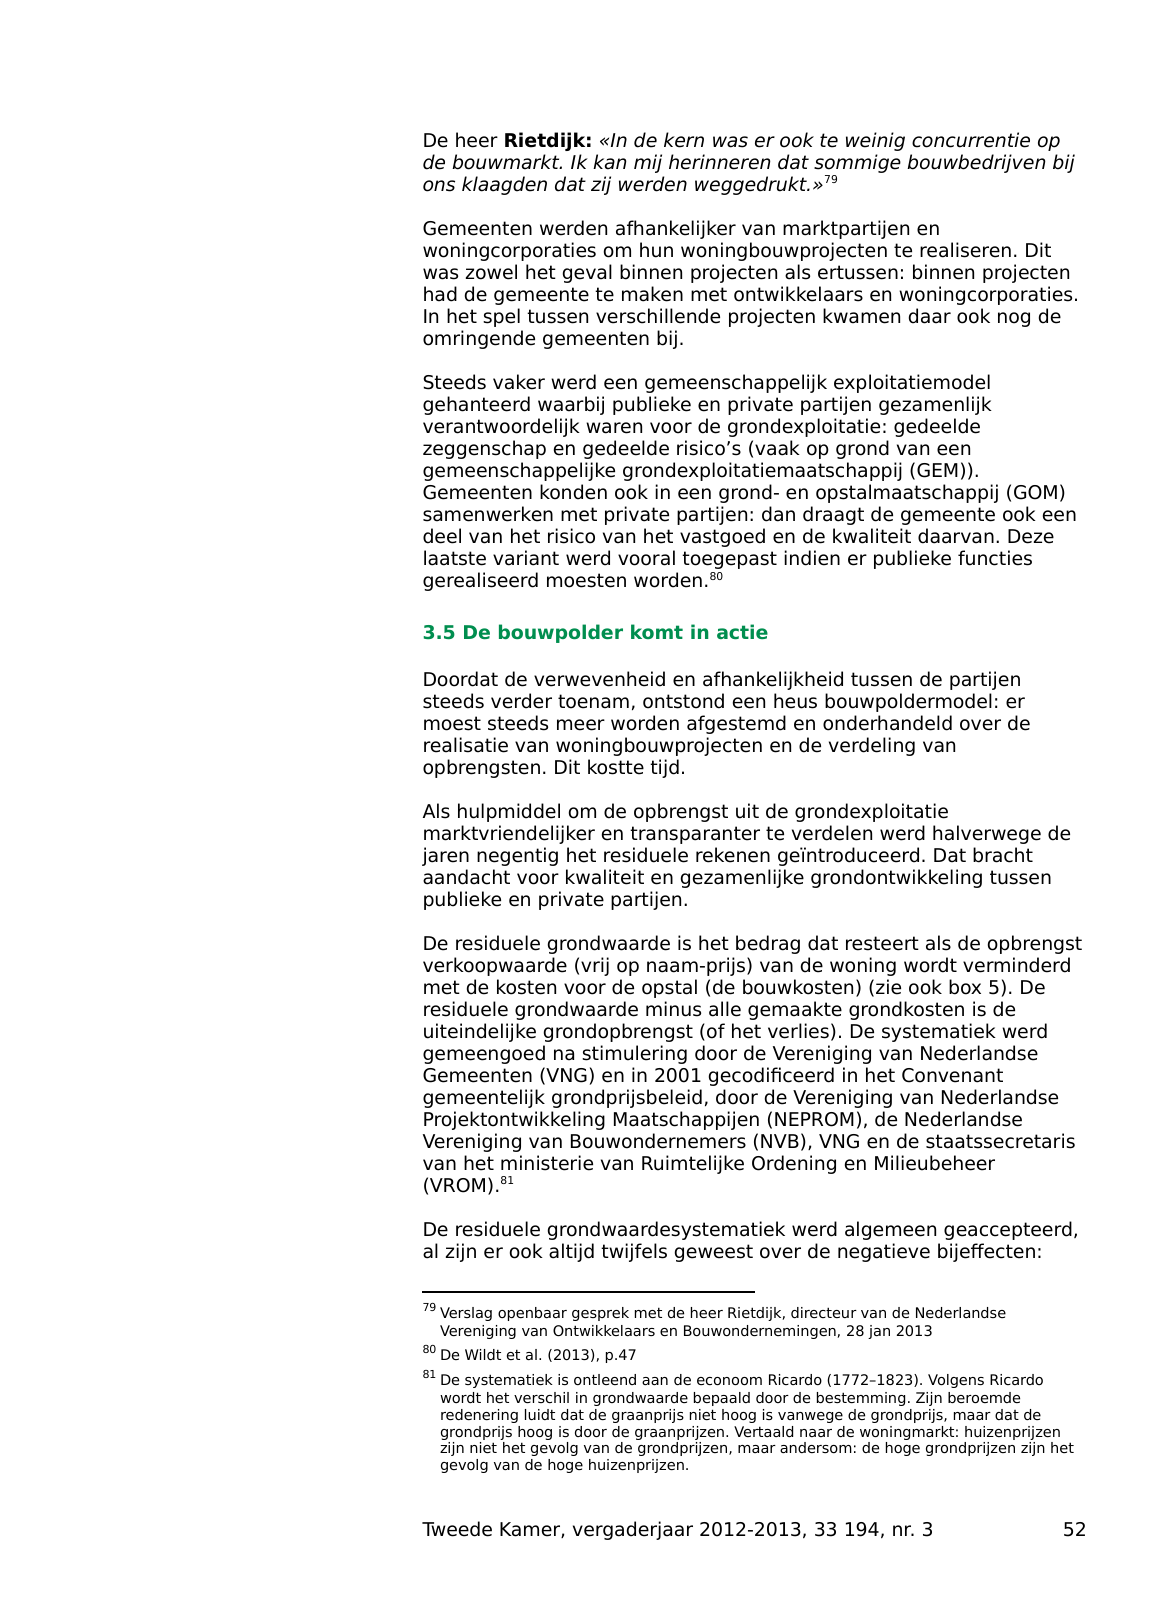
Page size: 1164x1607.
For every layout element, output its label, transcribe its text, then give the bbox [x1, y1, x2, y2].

text Als hulpmiddel om de opbrengst uit de grondexploitatie marktvriendelijker en transparanter te verdelen werd halverwege de jaren negentig het residuele rekenen geïntroduceerd. Dat bracht aandacht voor kwaliteit en gezamenlijke grondontwikkeling tussen publieke en private partijen. [422, 801, 1087, 911]
text De residuele grondwaardesystematiek werd algemeen geaccepteerd, al zijn er ook altijd twijfels geweest over de negatieve bijeffecten: [422, 1219, 1087, 1263]
text De heer Rietdijk: «In de kern was er ook te weinig concurrentie op de bouwmarkt. Ik kan mij herinneren dat sommige bouwbedrijven bij ons klaagden dat zij werden weggedrukt.» [422, 130, 1087, 196]
text De systematiek is ontleend aan de econoom Ricardo (1772–1823). Volgens Ricardo wordt het verschil in grondwaarde bepaald door de bestemming. Zijn beroemde redenering luidt dat de graanprijs niet hoog is vanwege de grondprijs, maar dat de grondprijs hoog is door de graanprijzen. Vertaald naar de woningmarkt: huizenprijzen zijn niet het gevolg van de grondprijzen, maar andersom: de hoge grondprijzen zijn het gevolg van de hoge huizenprijzen. [422, 1368, 1087, 1474]
text De residuele grondwaarde is het bedrag dat resteert als de opbrengst verkoopwaarde (vrij op naam-prijs) van de woning wordt verminderd met de kosten voor de opstal (de bouwkosten) (zie ook box 5). De residuele grondwaarde minus alle gemaakte grondkosten is de uiteindelijke grondopbrengst (of het verlies). De systematiek werd gemeengoed na stimulering door de Vereniging van Nederlandse Gemeenten (VNG) en in 2001 gecodificeerd in het Convenant gemeentelijk grondprijsbeleid, door de Vereniging van Nederlandse Projektontwikkeling Maatschappijen (NEPROM), de Nederlandse Vereniging van Bouwondernemers (NVB), VNG en de staatssecretaris van het ministerie van Ruimtelijke Ordening en Milieubeheer (VROM). [422, 933, 1087, 1197]
text Steeds vaker werd een gemeenschappelijk exploitatiemodel gehanteerd waarbij publieke en private partijen gezamenlijk verantwoordelijk waren voor de grondexploitatie: gedeelde zeggenschap en gedeelde risico’s (vaak op grond van een gemeenschappelijke grondexploitatiemaatschappij (GEM)). Gemeenten konden ook in een grond- en opstalmaatschappij (GOM) samenwerken met private partijen: dan draagt de gemeente ook een deel van het risico van het vastgoed en de kwaliteit daarvan. Deze laatste variant werd vooral toegepast indien er publieke functies gerealiseerd moesten worden. [422, 372, 1087, 592]
subtitle 3.5 De bouwpolder komt in actie [422, 622, 1087, 644]
text Doordat de verwevenheid en afhankelijkheid tussen de partijen steeds verder toenam, ontstond een heus bouwpoldermodel: er moest steeds meer worden afgestemd en onderhandeld over de realisatie van woningbouwprojecten en de verdeling van opbrengsten. Dit kostte tijd. [422, 669, 1087, 779]
text Gemeenten werden afhankelijker van marktpartijen en woningcorporaties om hun woningbouwprojecten te realiseren. Dit was zowel het geval binnen projecten als ertussen: binnen projecten had de gemeente te maken met ontwikkelaars en woningcorporaties. In het spel tussen verschillende projecten kwamen daar ook nog de omringende gemeenten bij. [422, 218, 1087, 350]
text De Wildt et al. (2013), p.47 [422, 1343, 1087, 1365]
text Verslag openbaar gesprek met de heer Rietdijk, directeur van de Nederlandse Vereniging van Ontwikkelaars en Bouwondernemingen, 28 jan 2013 [422, 1301, 1087, 1340]
